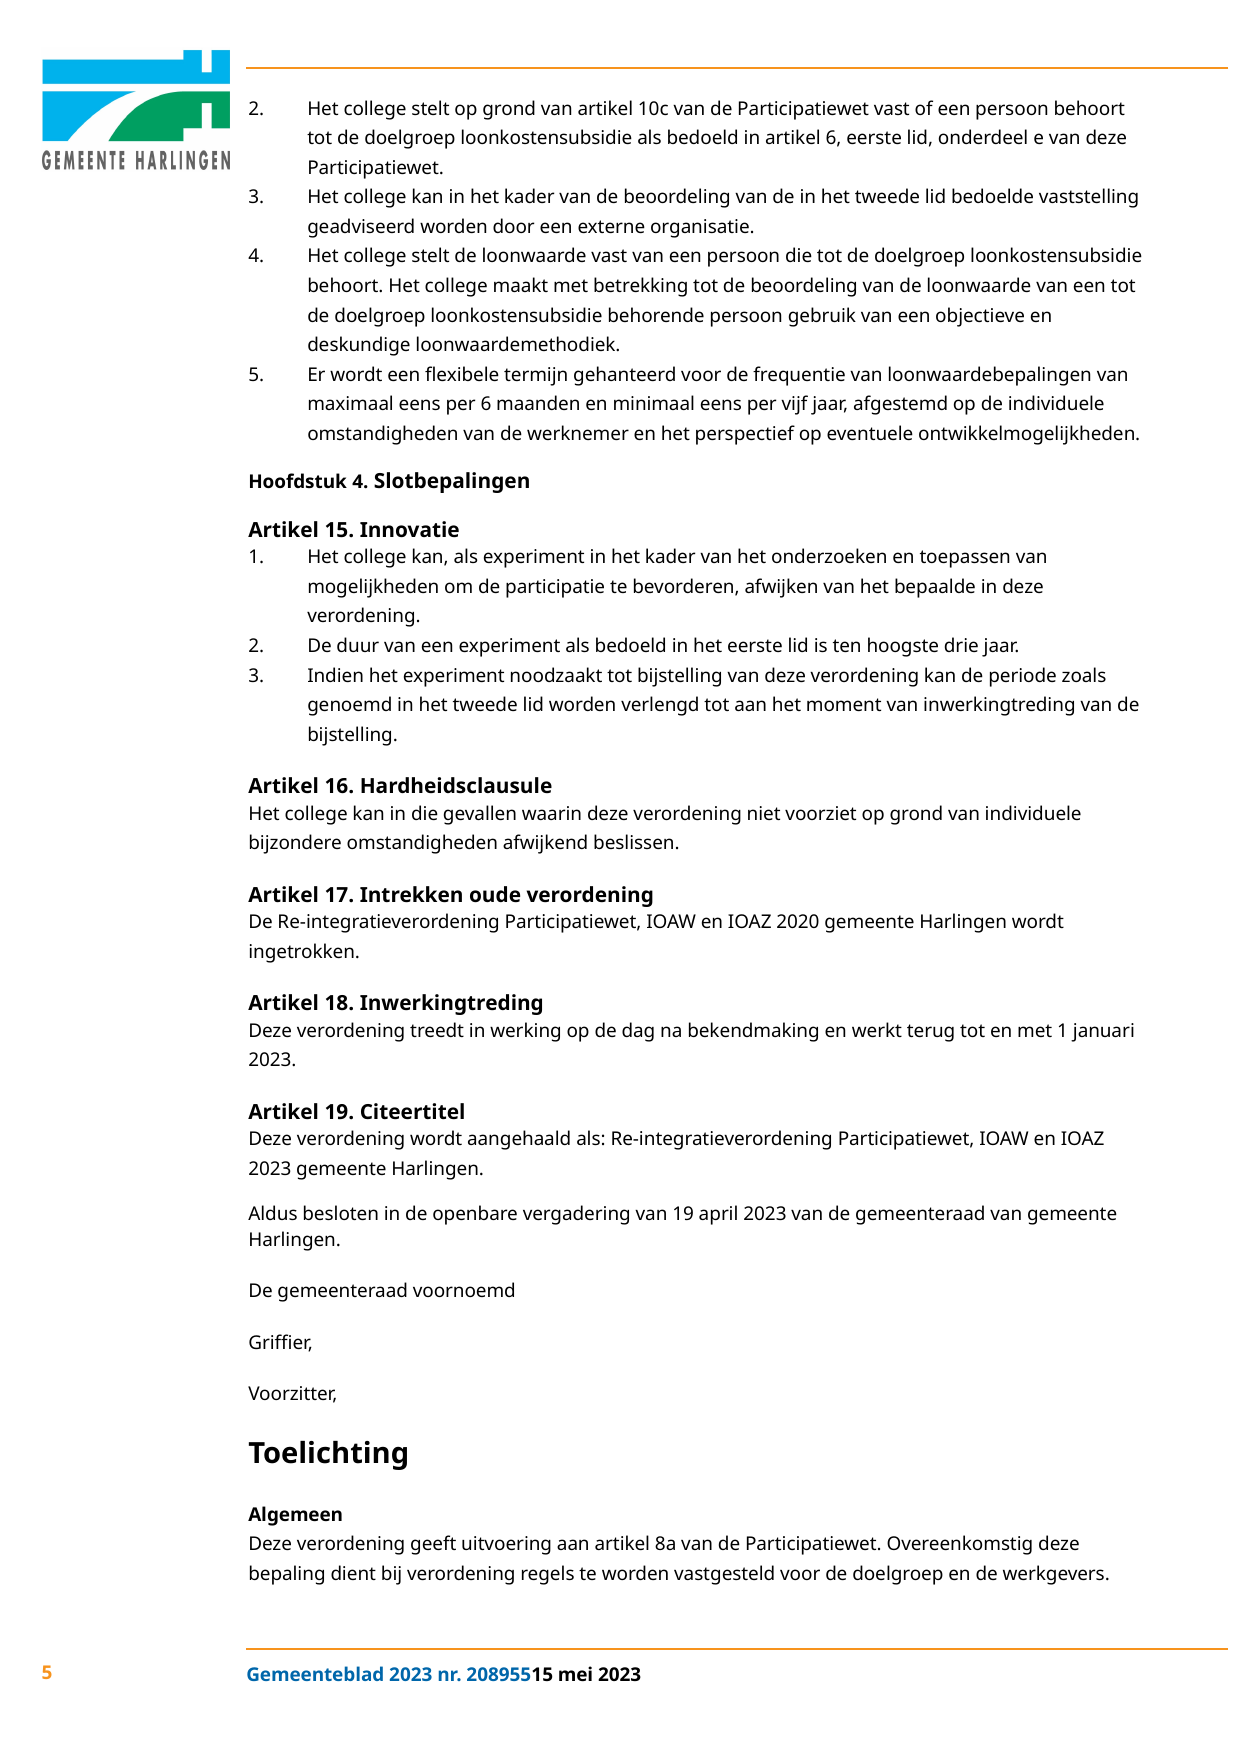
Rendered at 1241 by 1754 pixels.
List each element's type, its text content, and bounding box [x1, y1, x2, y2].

text Artikel 18. Inwerkingtreding [248, 988, 1152, 1017]
text Deze verordening geeft uitvoering aan artikel 8a van de Participatiewet. Overeenkomstig deze bepaling dient bij verordening regels te worden vastgesteld voor de doelgroep en de werkgevers. [248, 1530, 1152, 1586]
text Artikel 19. Citeertitel [248, 1097, 1152, 1125]
text Toelichting [248, 1432, 1152, 1472]
text De gemeenteraad voornoemd [248, 1278, 1152, 1303]
text Artikel 15. Innovatie [248, 515, 1152, 543]
text Artikel 16. Hardheidsclausule [248, 771, 1152, 800]
text Deze verordening treedt in werking op de dag na bekendmaking en werkt terug tot en met 1 januari 2023. [248, 1017, 1152, 1072]
text Hoofdstuk 4. Slotbepalingen [248, 466, 1152, 494]
text Het college kan in die gevallen waarin deze verordening niet voorziet op grond van individuele bijzondere omstandigheden afwijkend beslissen. [248, 800, 1152, 855]
text Griffier, [248, 1329, 1152, 1355]
picture [41, 47, 231, 172]
list Er wordt een flexibele termijn gehanteerd voor de frequentie van loonwaardebepalingen van maximaal eens per 6 maanden en minimaal eens per vijf jaar, afgestemd op de individuele omstandigheden van de werknemer en het perspectief op eventuele ontwikkelmogelijkheden. [248, 361, 1152, 446]
list Het college stelt op grond van artikel 10c van de Participatiewet vast of een persoon behoort tot de doelgroep loonkostensubsidie als bedoeld in artikel 6, eerste lid, onderdeel e van deze Participatiewet. [248, 95, 1152, 180]
list Het college stelt de loonwaarde vast van een persoon die tot de doelgroep loonkostensubsidie behoort. Het college maakt met betrekking tot de beoordeling van de loonwaarde van een tot de doelgroep loonkostensubsidie behorende persoon gebruik van een objectieve en deskundige loonwaardemethodiek. [248, 243, 1152, 357]
text De Re-integratieverordening Participatiewet, IOAW en IOAZ 2020 gemeente Harlingen wordt ingetrokken. [248, 908, 1152, 964]
list De duur van een experiment als bedoeld in het eerste lid is ten hoogste drie jaar. [248, 632, 1152, 658]
text Voorzitter, [248, 1381, 1152, 1406]
list Indien het experiment noodzaakt tot bijstelling van deze verordening kan de periode zoals genoemd in het tweede lid worden verlengd tot aan het moment van inwerkingtreding van de bijstelling. [248, 662, 1152, 747]
list Het college kan, als experiment in het kader van het onderzoeken en toepassen van mogelijkheden om de participatie te bevorderen, afwijken van het bepaalde in deze verordening. [248, 543, 1152, 628]
text Artikel 17. Intrekken oude verordening [248, 880, 1152, 908]
text Algemeen [248, 1501, 1152, 1527]
list Het college kan in het kader van de beoordeling van de in het tweede lid bedoelde vaststelling geadviseerd worden door een externe organisatie. [248, 183, 1152, 239]
text Aldus besloten in de openbare vergadering van 19 april 2023 van de gemeenteraad van gemeente Harlingen. [248, 1200, 1152, 1252]
text Deze verordening wordt aangehaald als: Re-integratieverordening Participatiewet, IOAW en IOAZ 2023 gemeente Harlingen. [248, 1125, 1152, 1181]
